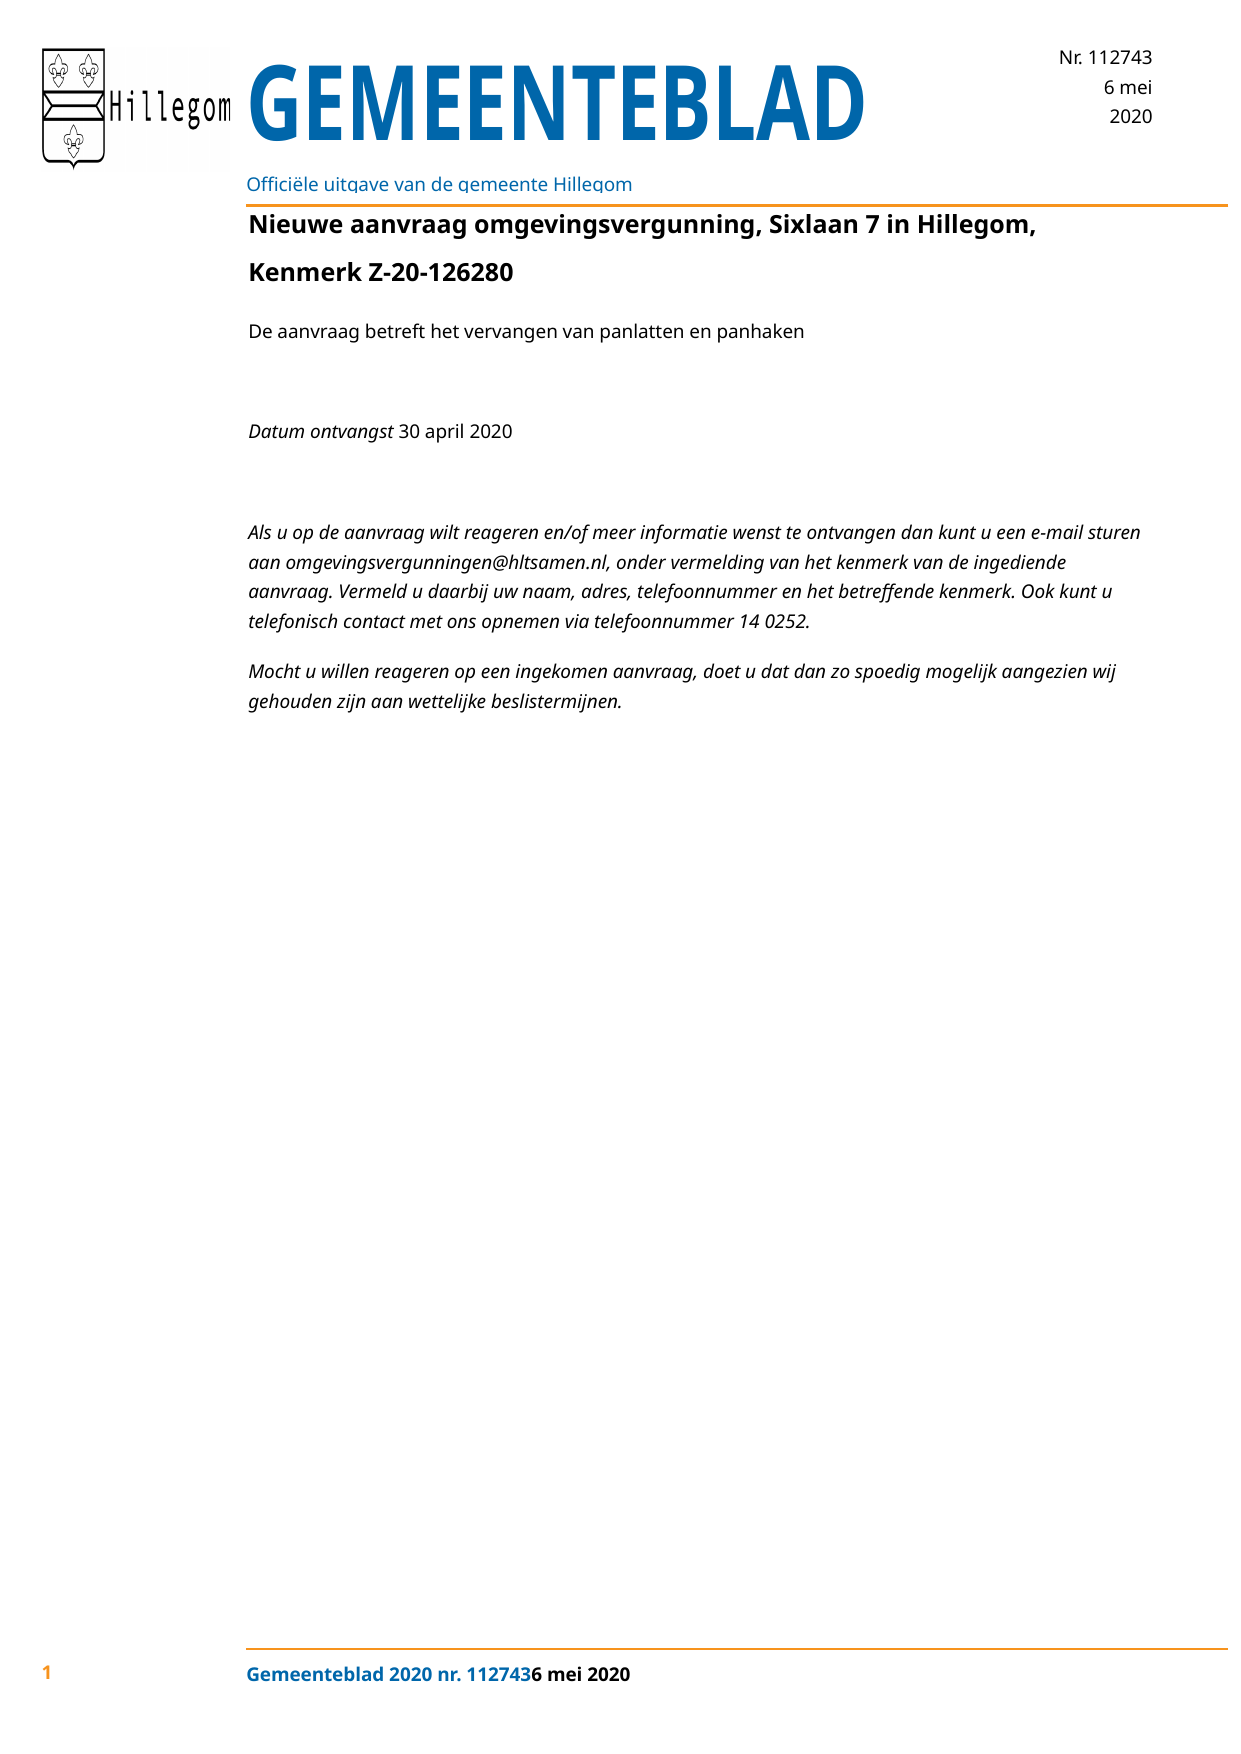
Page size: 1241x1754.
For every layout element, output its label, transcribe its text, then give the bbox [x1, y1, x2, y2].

text De aanvraag betreft het vervangen van panlatten en panhaken [248, 318, 1152, 344]
text Als u op de aanvraag wilt reageren en/of meer informatie wenst te ontvangen dan kunt u een e-mail sturen aan omgevingsvergunningen@hltsamen.nl, onder vermelding van het kenmerk van de ingediende aanvraag. Vermeld u daarbij uw naam, adres, telefoonnummer en het betreffende kenmerk. Ook kunt u telefonisch contact met ons opnemen via telefoonnummer 14 0252. [248, 519, 1152, 634]
picture [41, 47, 231, 172]
text Nieuwe aanvraag omgevingsvergunning, Sixlaan 7 in Hillegom, Kenmerk Z-20-126280 [248, 207, 1152, 288]
text Datum ontvangst 30 april 2020 [248, 419, 1152, 444]
text Mocht u willen reageren op een ingekomen aanvraag, doet u dat dan zo spoedig mogelijk aangezien wij gehouden zijn aan wettelijke beslistermijnen. [248, 659, 1152, 714]
